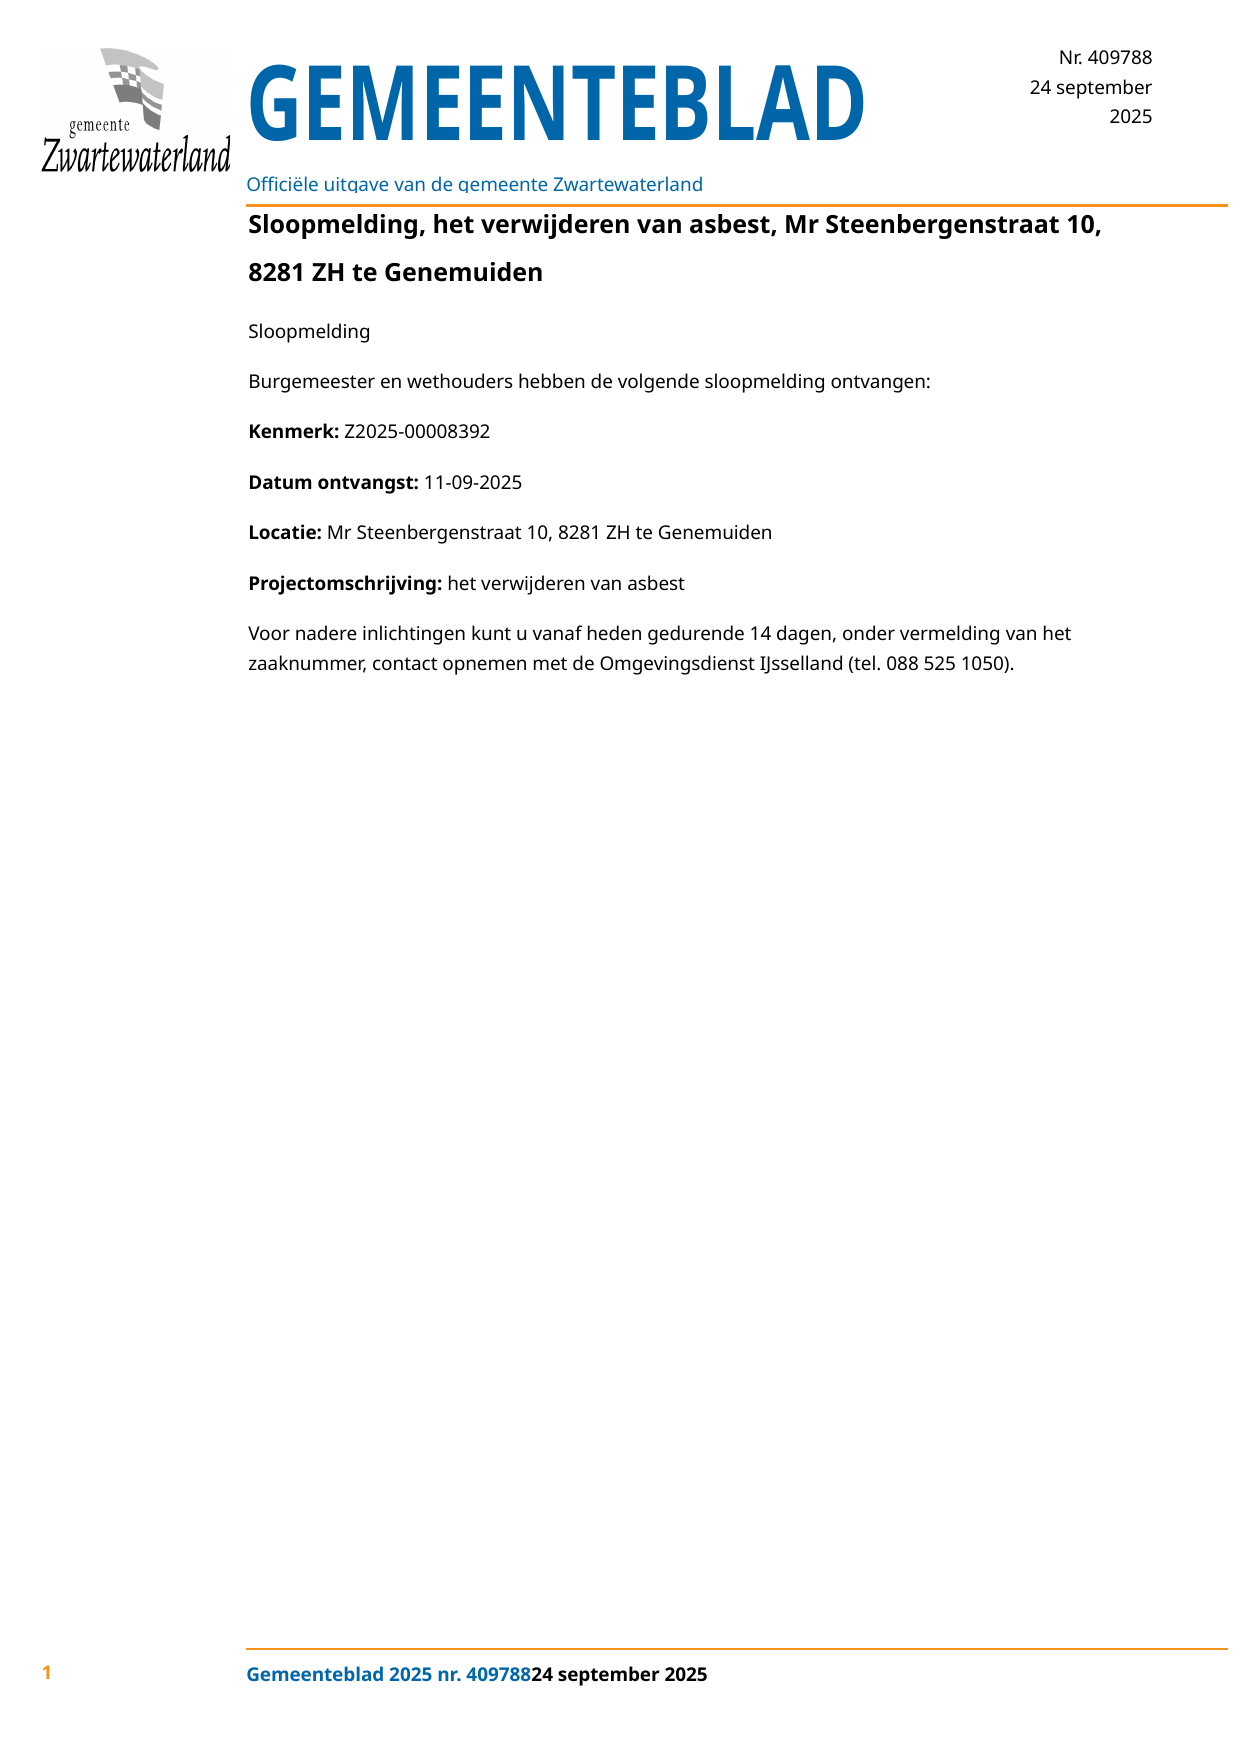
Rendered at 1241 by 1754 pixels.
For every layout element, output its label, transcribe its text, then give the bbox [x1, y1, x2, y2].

text Datum ontvangst: 11-09-2025 [248, 469, 1152, 495]
text Burgemeester en wethouders hebben de volgende sloopmelding ontvangen: [248, 368, 1152, 394]
text Locatie: Mr Steenbergenstraat 10, 8281 ZH te Genemuiden [248, 519, 1152, 545]
text Projectomschrijving: het verwijderen van asbest [248, 570, 1152, 596]
picture [41, 47, 231, 172]
text Kenmerk: Z2025-00008392 [248, 419, 1152, 444]
text Voor nadere inlichtingen kunt u vanaf heden gedurende 14 dagen, onder vermelding van het zaaknummer, contact opnemen met de Omgevingsdienst IJsselland (tel. 088 525 1050). [248, 620, 1152, 676]
text Sloopmelding, het verwijderen van asbest, Mr Steenbergenstraat 10, 8281 ZH te Genemuiden [248, 207, 1152, 288]
text Sloopmelding [248, 318, 1152, 344]
